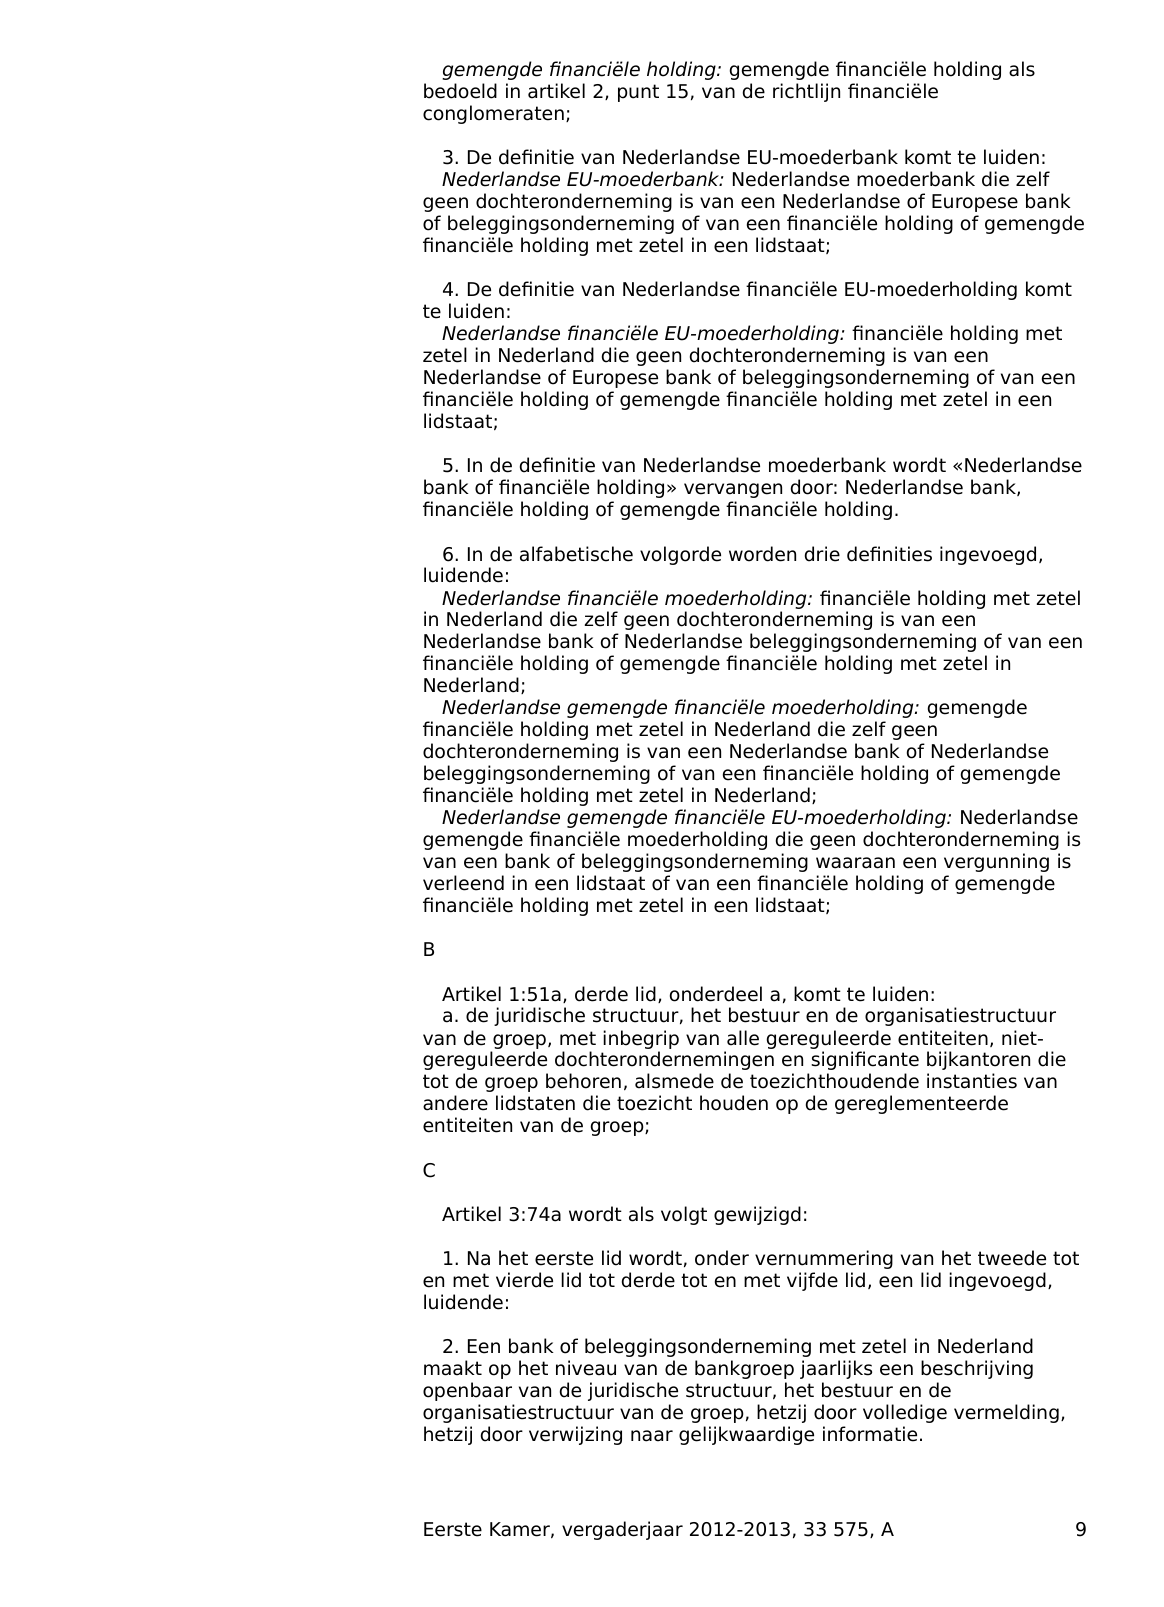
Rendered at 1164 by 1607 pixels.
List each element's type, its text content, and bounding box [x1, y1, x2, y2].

text 3. De definitie van Nederlandse EU-moederbank komt te luiden: [422, 147, 1087, 169]
text 5. In de definitie van Nederlandse moederbank wordt «Nederlandse bank of financiële holding» vervangen door: Nederlandse bank, financiële holding of gemengde financiële holding. [422, 455, 1087, 521]
text Nederlandse EU-moederbank: Nederlandse moederbank die zelf geen dochteronderneming is van een Nederlandse of Europese bank of beleggingsonderneming of van een financiële holding of gemengde financiële holding met zetel in een lidstaat; [422, 169, 1087, 257]
text Artikel 3:74a wordt als volgt gewijzigd: [422, 1204, 1087, 1226]
text Nederlandse financiële moederholding: financiële holding met zetel in Nederland die zelf geen dochteronderneming is van een Nederlandse bank of Nederlandse beleggingsonderneming of van een financiële holding of gemengde financiële holding met zetel in Nederland; [422, 587, 1087, 697]
text a. de juridische structuur, het bestuur en de organisatiestructuur van de groep, met inbegrip van alle gereguleerde entiteiten, niet-gereguleerde dochterondernemingen en significante bijkantoren die tot de groep behoren, alsmede de toezichthoudende instanties van andere lidstaten die toezicht houden op de gereglementeerde entiteiten van de groep; [422, 1005, 1087, 1137]
text 4. De definitie van Nederlandse financiële EU-moederholding komt te luiden: [422, 279, 1087, 323]
text Nederlandse financiële EU-moederholding: financiële holding met zetel in Nederland die geen dochteronderneming is van een Nederlandse of Europese bank of beleggingsonderneming of van een financiële holding of gemengde financiële holding met zetel in een lidstaat; [422, 323, 1087, 433]
text Artikel 1:51a, derde lid, onderdeel a, komt te luiden: [422, 983, 1087, 1005]
text gemengde financiële holding: gemengde financiële holding als bedoeld in artikel 2, punt 15, van de richtlijn financiële conglomeraten; [422, 59, 1087, 125]
text 2. Een bank of beleggingsonderneming met zetel in Nederland maakt op het niveau van de bankgroep jaarlijks een beschrijving openbaar van de juridische structuur, het bestuur en de organisatiestructuur van de groep, hetzij door volledige vermelding, hetzij door verwijzing naar gelijkwaardige informatie. [422, 1336, 1087, 1446]
text 1. Na het eerste lid wordt, onder vernummering van het tweede tot en met vierde lid tot derde tot en met vijfde lid, een lid ingevoegd, luidende: [422, 1248, 1087, 1314]
text Nederlandse gemengde financiële moederholding: gemengde financiële holding met zetel in Nederland die zelf geen dochteronderneming is van een Nederlandse bank of Nederlandse beleggingsonderneming of van een financiële holding of gemengde financiële holding met zetel in Nederland; [422, 697, 1087, 807]
text B [422, 939, 1087, 961]
text 6. In de alfabetische volgorde worden drie definities ingevoegd, luidende: [422, 543, 1087, 587]
text Nederlandse gemengde financiële EU-moederholding: Nederlandse gemengde financiële moederholding die geen dochteronderneming is van een bank of beleggingsonderneming waaraan een vergunning is verleend in een lidstaat of van een financiële holding of gemengde financiële holding met zetel in een lidstaat; [422, 807, 1087, 917]
text C [422, 1159, 1087, 1181]
